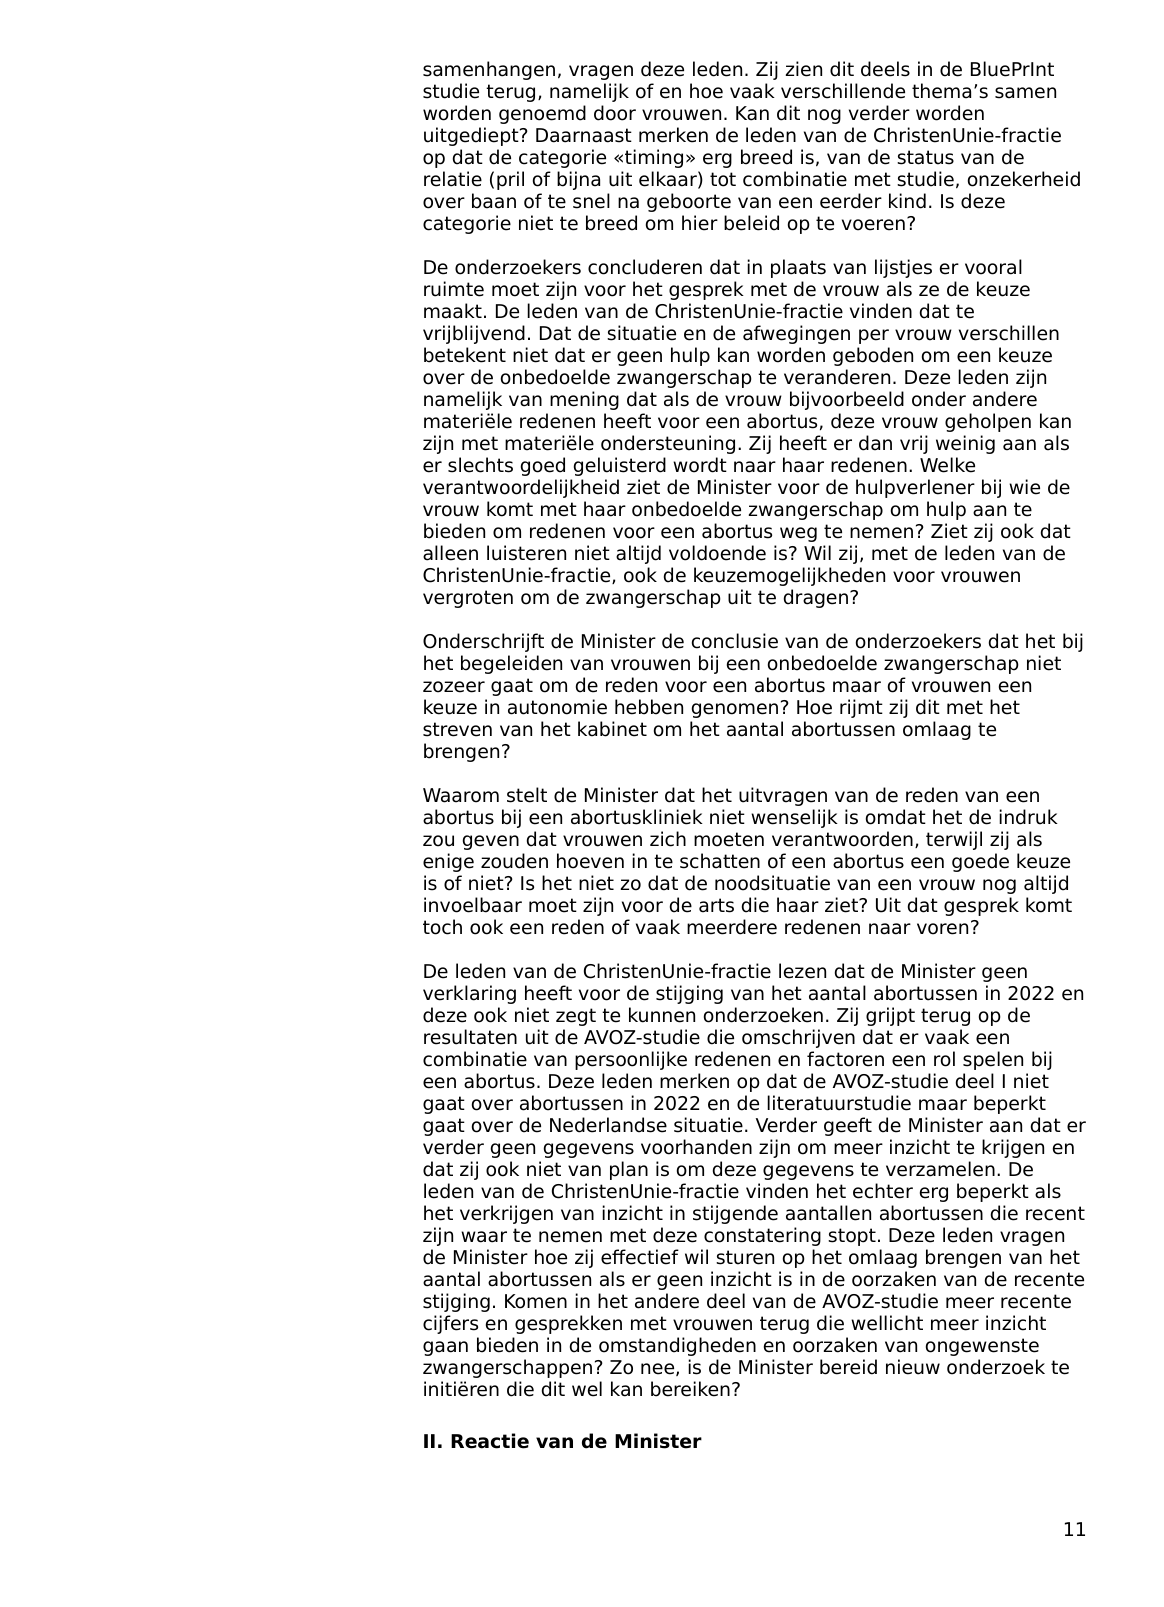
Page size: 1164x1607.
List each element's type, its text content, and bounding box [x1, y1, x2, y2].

text Waarom stelt de Minister dat het uitvragen van de reden van een abortus bij een abortuskliniek niet wenselijk is omdat het de indruk zou geven dat vrouwen zich moeten verantwoorden, terwijl zij als enige zouden hoeven in te schatten of een abortus een goede keuze is of niet? Is het niet zo dat de noodsituatie van een vrouw nog altijd invoelbaar moet zijn voor de arts die haar ziet? Uit dat gesprek komt toch ook een reden of vaak meerdere redenen naar voren? [422, 785, 1087, 939]
text Onderschrijft de Minister de conclusie van de onderzoekers dat het bij het begeleiden van vrouwen bij een onbedoelde zwangerschap niet zozeer gaat om de reden voor een abortus maar of vrouwen een keuze in autonomie hebben genomen? Hoe rijmt zij dit met het streven van het kabinet om het aantal abortussen omlaag te brengen? [422, 631, 1087, 763]
subtitle II. Reactie van de Minister [422, 1431, 1087, 1453]
text De leden van de ChristenUnie-fractie lezen dat de Minister geen verklaring heeft voor de stijging van het aantal abortussen in 2022 en deze ook niet zegt te kunnen onderzoeken. Zij grijpt terug op de resultaten uit de AVOZ-studie die omschrijven dat er vaak een combinatie van persoonlijke redenen en factoren een rol spelen bij een abortus. Deze leden merken op dat de AVOZ-studie deel I niet gaat over abortussen in 2022 en de literatuurstudie maar beperkt gaat over de Nederlandse situatie. Verder geeft de Minister aan dat er verder geen gegevens voorhanden zijn om meer inzicht te krijgen en dat zij ook niet van plan is om deze gegevens te verzamelen. De leden van de ChristenUnie-fractie vinden het echter erg beperkt als het verkrijgen van inzicht in stijgende aantallen abortussen die recent zijn waar te nemen met deze constatering stopt. Deze leden vragen de Minister hoe zij effectief wil sturen op het omlaag brengen van het aantal abortussen als er geen inzicht is in de oorzaken van de recente stijging. Komen in het andere deel van de AVOZ-studie meer recente cijfers en gesprekken met vrouwen terug die wellicht meer inzicht gaan bieden in de omstandigheden en oorzaken van ongewenste zwangerschappen? Zo nee, is de Minister bereid nieuw onderzoek te initiëren die dit wel kan bereiken? [422, 961, 1087, 1401]
text De onderzoekers concluderen dat in plaats van lijstjes er vooral ruimte moet zijn voor het gesprek met de vrouw als ze de keuze maakt. De leden van de ChristenUnie-fractie vinden dat te vrijblijvend. Dat de situatie en de afwegingen per vrouw verschillen betekent niet dat er geen hulp kan worden geboden om een keuze over de onbedoelde zwangerschap te veranderen. Deze leden zijn namelijk van mening dat als de vrouw bijvoorbeeld onder andere materiële redenen heeft voor een abortus, deze vrouw geholpen kan zijn met materiële ondersteuning. Zij heeft er dan vrij weinig aan als er slechts goed geluisterd wordt naar haar redenen. Welke verantwoordelijkheid ziet de Minister voor de hulpverlener bij wie de vrouw komt met haar onbedoelde zwangerschap om hulp aan te bieden om redenen voor een abortus weg te nemen? Ziet zij ook dat alleen luisteren niet altijd voldoende is? Wil zij, met de leden van de ChristenUnie-fractie, ook de keuzemogelijkheden voor vrouwen vergroten om de zwangerschap uit te dragen? [422, 257, 1087, 609]
text samenhangen, vragen deze leden. Zij zien dit deels in de BluePrInt studie terug, namelijk of en hoe vaak verschillende thema’s samen worden genoemd door vrouwen. Kan dit nog verder worden uitgediept? Daarnaast merken de leden van de ChristenUnie-fractie op dat de categorie «timing» erg breed is, van de status van de relatie (pril of bijna uit elkaar) tot combinatie met studie, onzekerheid over baan of te snel na geboorte van een eerder kind. Is deze categorie niet te breed om hier beleid op te voeren? [422, 59, 1087, 235]
